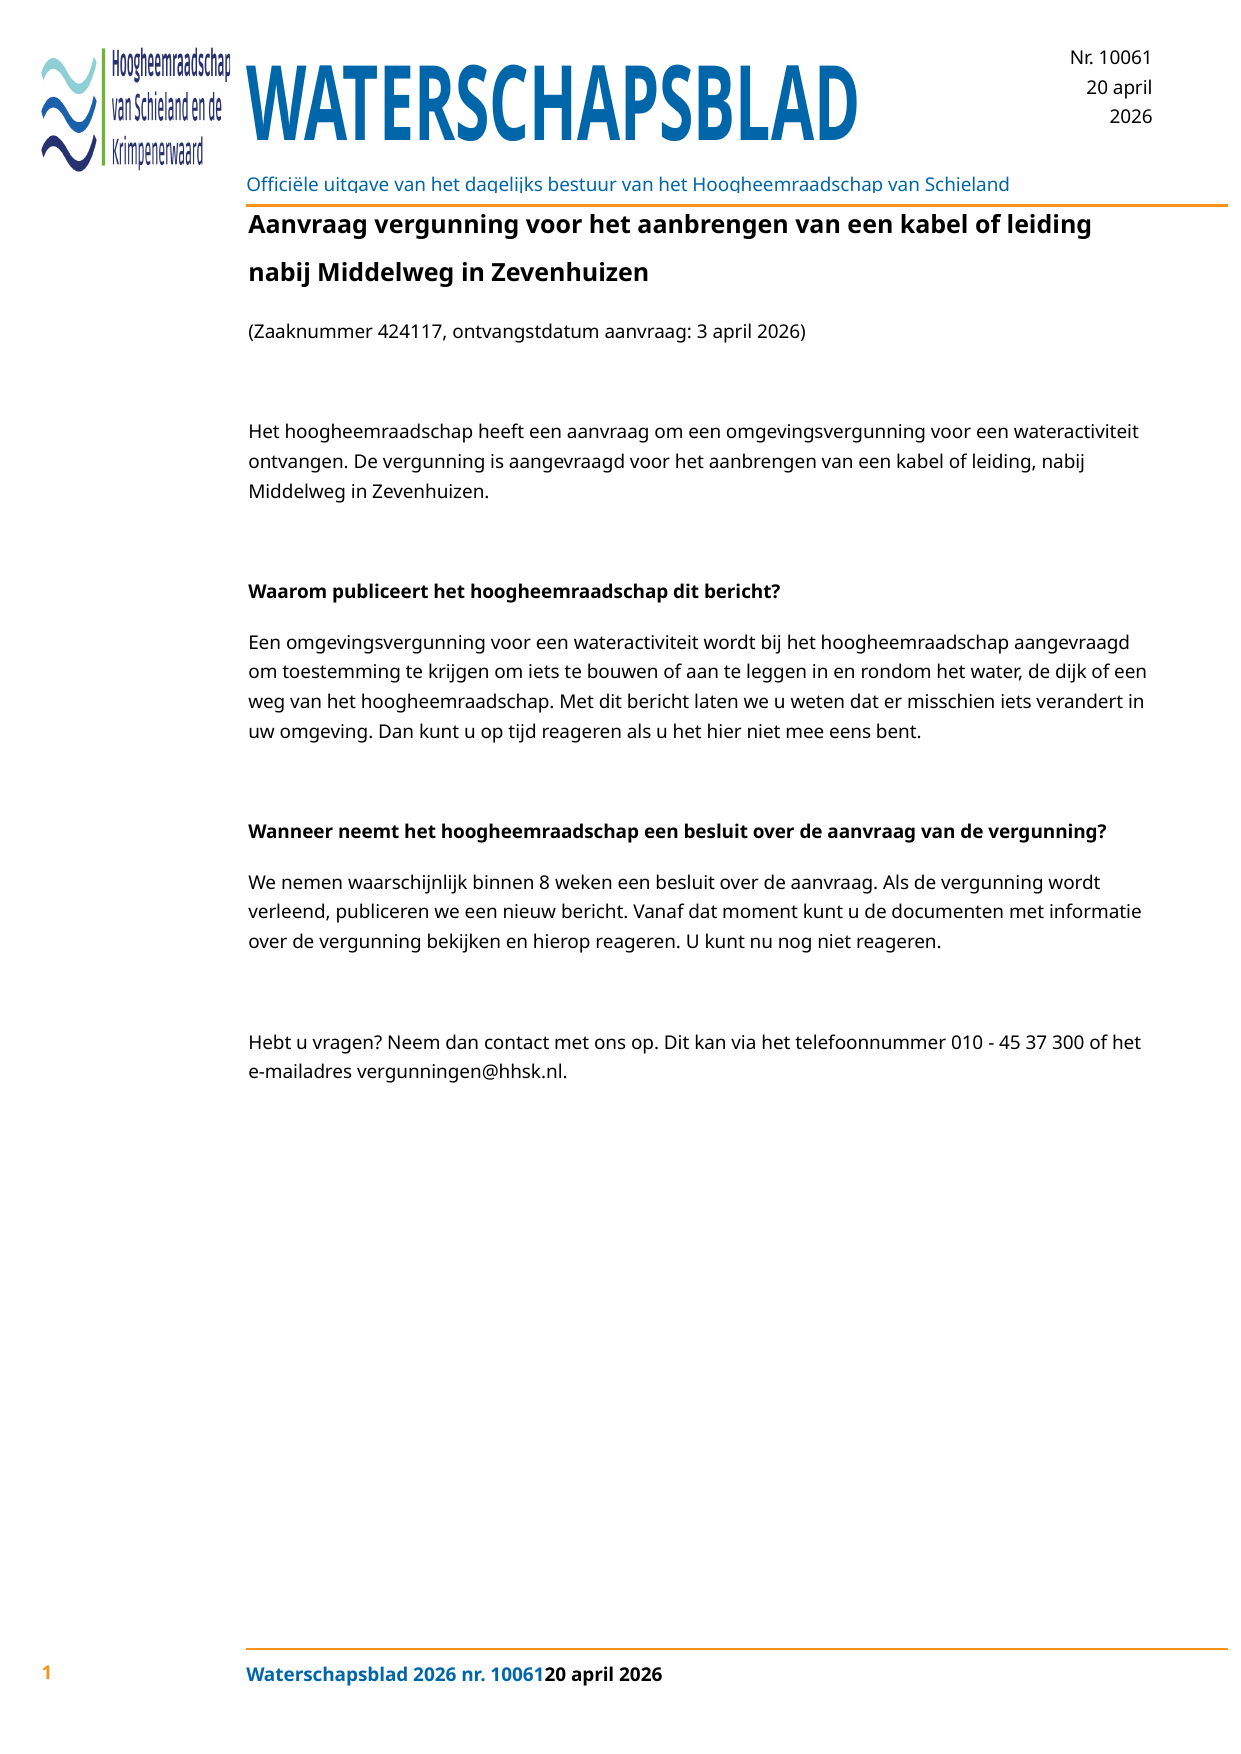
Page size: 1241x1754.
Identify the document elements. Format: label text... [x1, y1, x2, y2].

text Een omgevingsvergunning voor een wateractiviteit wordt bij het hoogheemraadschap aangevraagd om toestemming te krijgen om iets te bouwen of aan te leggen in en rondom het water, de dijk of een weg van het hoogheemraadschap. Met dit bericht laten we u weten dat er misschien iets verandert in uw omgeving. Dan kunt u op tijd reageren als u het hier niet mee eens bent. [248, 629, 1152, 744]
text Waarom publiceert het hoogheemraadschap dit bericht? [248, 579, 1152, 604]
text Hebt u vragen? Neem dan contact met ons op. Dit kan via het telefoonnummer 010 - 45 37 300 of het e-mailadres vergunningen@hhsk.nl. [248, 1029, 1152, 1084]
text Het hoogheemraadschap heeft een aanvraag om een omgevingsvergunning voor een wateractiviteit ontvangen. De vergunning is aangevraagd voor het aanbrengen van een kabel of leiding, nabij Middelweg in Zevenhuizen. [248, 419, 1152, 504]
text We nemen waarschijnlijk binnen 8 weken een besluit over de aanvraag. Als de vergunning wordt verleend, publiceren we een nieuw bericht. Vanaf dat moment kunt u de documenten met informatie over de vergunning bekijken en hierop reageren. U kunt nu nog niet reageren. [248, 869, 1152, 954]
text Aanvraag vergunning voor het aanbrengen van een kabel of leiding nabij Middelweg in Zevenhuizen [248, 207, 1152, 288]
text Wanneer neemt het hoogheemraadschap een besluit over de aanvraag van de vergunning? [248, 819, 1152, 844]
picture [41, 47, 231, 172]
text (Zaaknummer 424117, ontvangstdatum aanvraag: 3 april 2026) [248, 318, 1152, 344]
